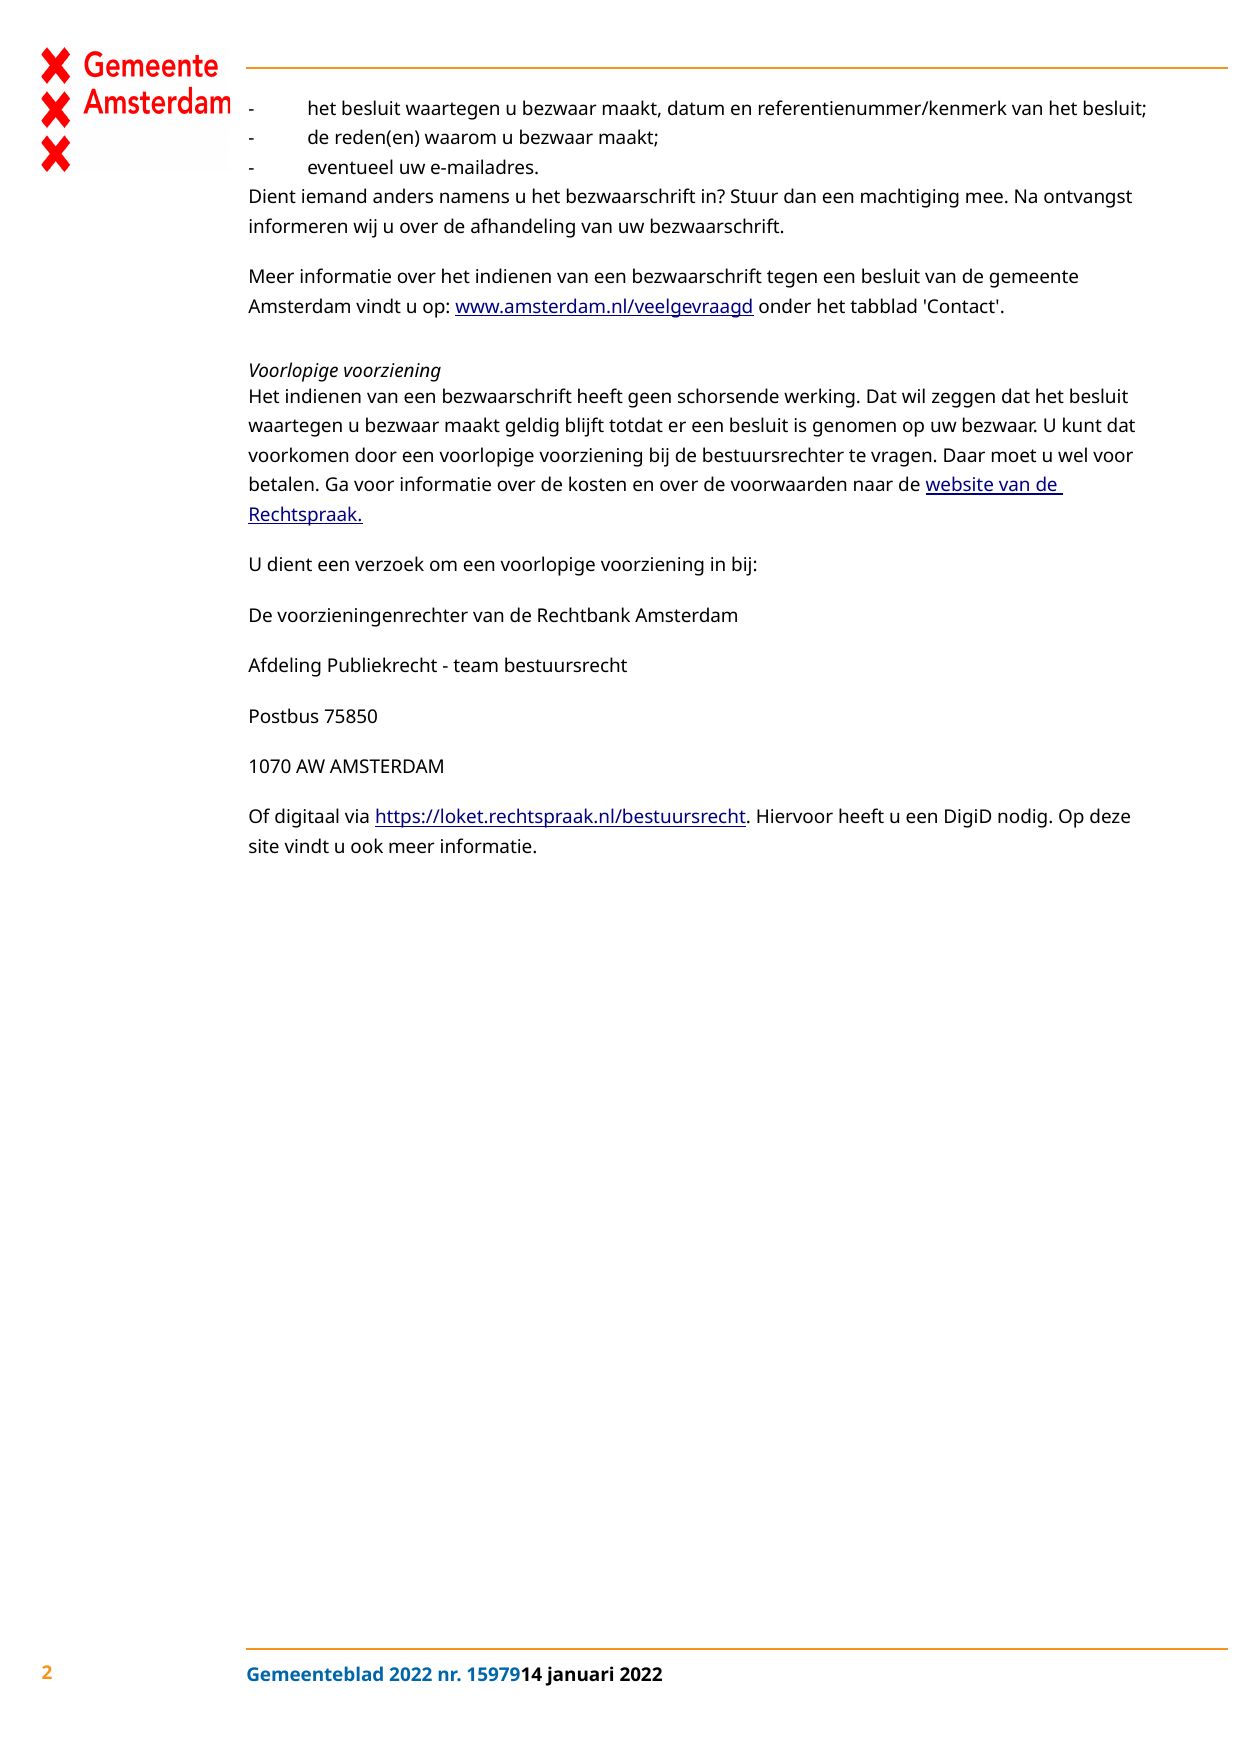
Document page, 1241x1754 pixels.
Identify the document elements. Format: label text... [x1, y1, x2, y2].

text Dient iemand anders namens u het bezwaarschrift in? Stuur dan een machtiging mee. Na ontvangst informeren wij u over de afhandeling van uw bezwaarschrift. [248, 183, 1152, 239]
list het besluit waartegen u bezwaar maakt, datum en referentienummer/kenmerk van het besluit; [248, 95, 1152, 121]
text U dient een verzoek om een voorlopige voorziening in bij: [248, 552, 1152, 577]
text Het indienen van een bezwaarschrift heeft geen schorsende werking. Dat wil zeggen dat het besluit waartegen u bezwaar maakt geldig blijft totdat er een besluit is genomen op uw bezwaar. U kunt dat voorkomen door een voorlopige voorziening bij de bestuursrechter te vragen. Daar moet u wel voor betalen. Ga voor informatie over de kosten en over de voorwaarden naar de website van de Rechtspraak. [248, 383, 1152, 527]
text Meer informatie over het indienen van een bezwaarschrift tegen een besluit van de gemeente Amsterdam vindt u op: www.amsterdam.nl/veelgevraagd onder het tabblad 'Contact'. [248, 263, 1152, 319]
list eventueel uw e-mailadres. [248, 154, 1152, 180]
text De voorzieningenrechter van de Rechtbank Amsterdam [248, 602, 1152, 628]
text 1070 AW AMSTERDAM [248, 753, 1152, 779]
picture [41, 47, 231, 172]
list de reden(en) waarom u bezwaar maakt; [248, 124, 1152, 150]
text Afdeling Publiekrecht - team bestuursrecht [248, 652, 1152, 678]
text Of digitaal via https://loket.rechtspraak.nl/bestuursrecht. Hiervoor heeft u een DigiD nodig. Op deze site vindt u ook meer informatie. [248, 804, 1152, 859]
text Voorlopige voorziening [248, 357, 1152, 383]
text Postbus 75850 [248, 703, 1152, 728]
